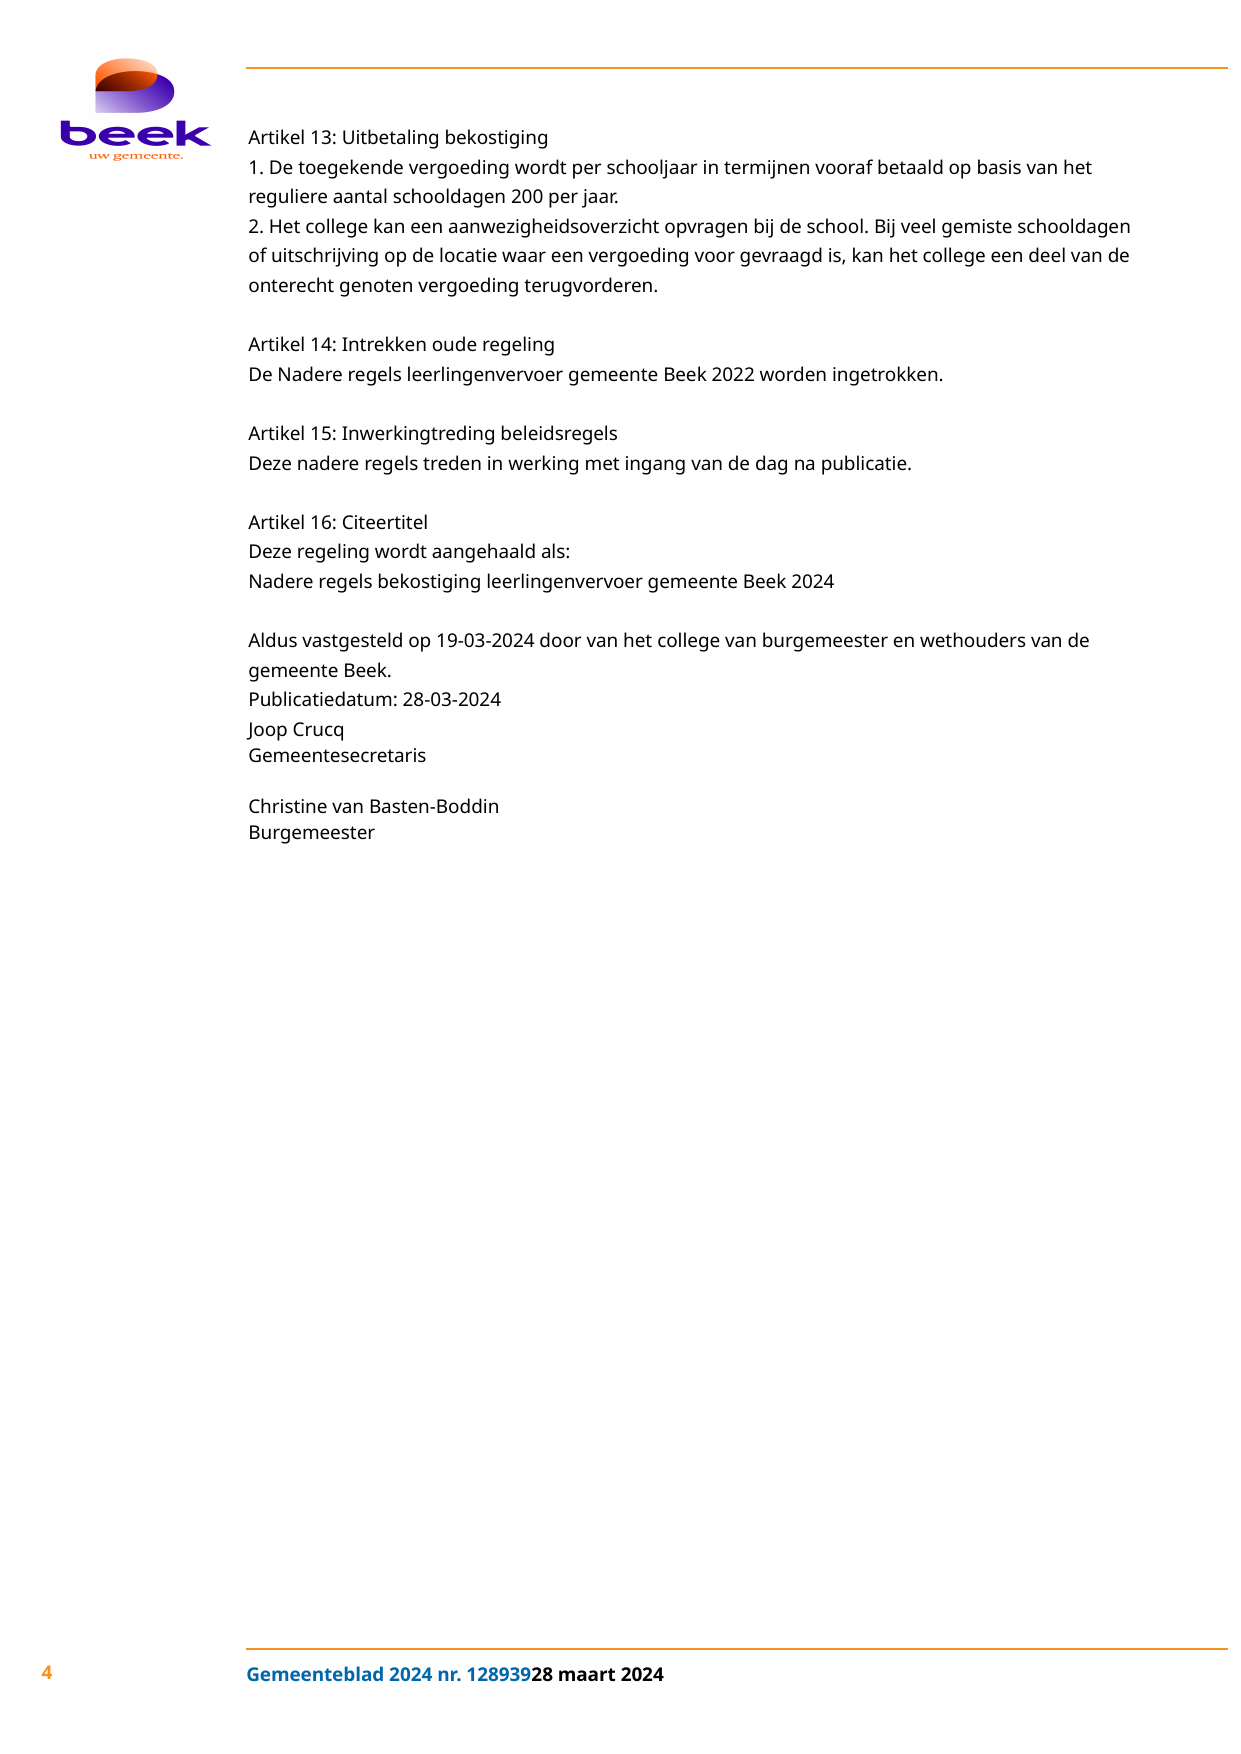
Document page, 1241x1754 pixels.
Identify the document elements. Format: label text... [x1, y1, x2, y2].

text Artikel 15: Inwerkingtreding beleidsregels [248, 420, 1152, 446]
text Artikel 13: Uitbetaling bekostiging [248, 124, 1152, 150]
text 2. Het college kan een aanwezigheidsoverzicht opvragen bij de school. Bij veel gemiste schooldagen of uitschrijving op de locatie waar een vergoeding voor gevraagd is, kan het college een deel van de onterecht genoten vergoeding terugvorderen. [248, 213, 1152, 298]
text Gemeentesecretaris [248, 742, 1152, 767]
text Artikel 16: Citeertitel [248, 509, 1152, 535]
text Publicatiedatum: 28-03-2024 [248, 686, 1152, 712]
text Deze nadere regels treden in werking met ingang van de dag na publicatie. [248, 450, 1152, 476]
text Burgemeester [248, 819, 1152, 845]
picture [41, 47, 231, 172]
text Artikel 14: Intrekken oude regeling [248, 331, 1152, 357]
text Joop Crucq [248, 716, 1152, 742]
text Nadere regels bekostiging leerlingenvervoer gemeente Beek 2024 [248, 568, 1152, 594]
text De Nadere regels leerlingenvervoer gemeente Beek 2022 worden ingetrokken. [248, 361, 1152, 387]
text Aldus vastgesteld op 19-03-2024 door van het college van burgemeester en wethouders van de gemeente Beek. [248, 627, 1152, 683]
text Christine van Basten-Boddin [248, 793, 1152, 819]
text 1. De toegekende vergoeding wordt per schooljaar in termijnen vooraf betaald op basis van het reguliere aantal schooldagen 200 per jaar. [248, 154, 1152, 209]
text Deze regeling wordt aangehaald als: [248, 538, 1152, 564]
